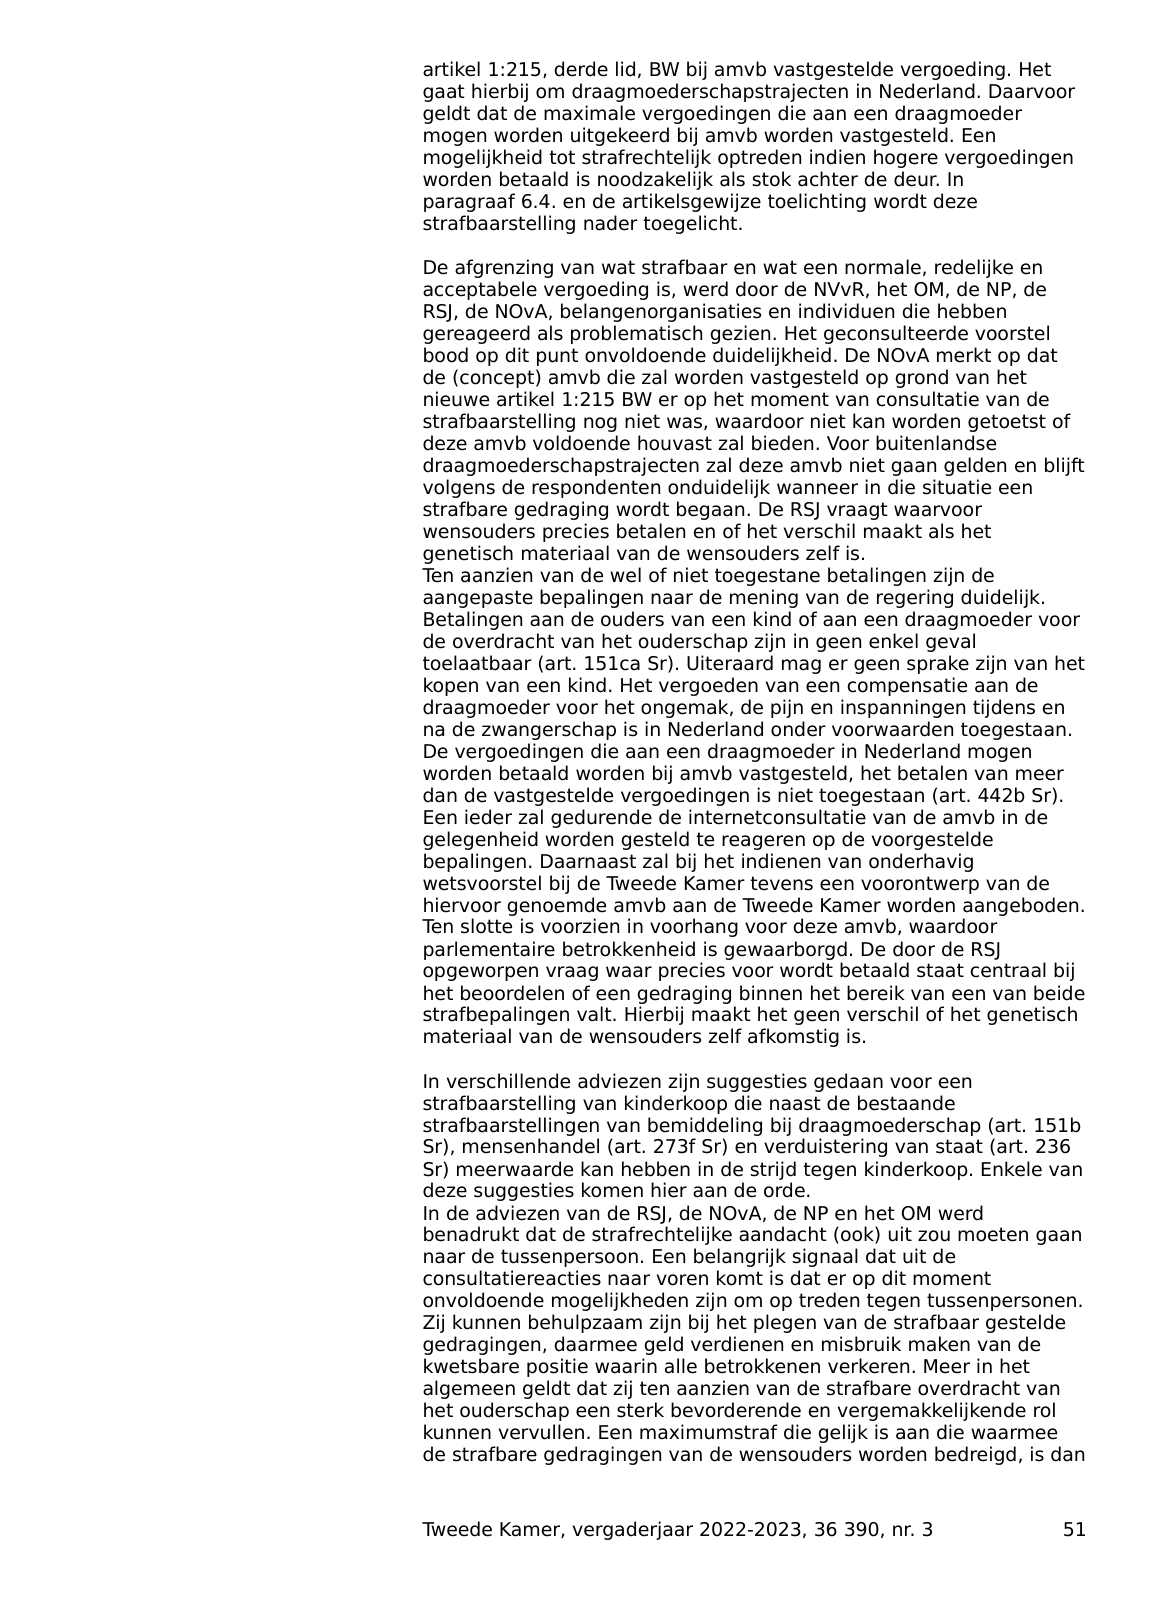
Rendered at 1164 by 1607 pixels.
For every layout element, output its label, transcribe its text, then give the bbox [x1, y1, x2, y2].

text In de adviezen van de RSJ, de NOvA, de NP en het OM werd benadrukt dat de strafrechtelijke aandacht (ook) uit zou moeten gaan naar de tussenpersoon. Een belangrijk signaal dat uit de consultatiereacties naar voren komt is dat er op dit moment onvoldoende mogelijkheden zijn om op treden tegen tussenpersonen. Zij kunnen behulpzaam zijn bij het plegen van de strafbaar gestelde gedragingen, daarmee geld verdienen en misbruik maken van de kwetsbare positie waarin alle betrokkenen verkeren. Meer in het algemeen geldt dat zij ten aanzien van de strafbare overdracht van het ouderschap een sterk bevorderende en vergemakkelijkende rol kunnen vervullen. Een maximumstraf die gelijk is aan die waarmee de strafbare gedragingen van de wensouders worden bedreigd, is dan [422, 1202, 1087, 1466]
text In verschillende adviezen zijn suggesties gedaan voor een strafbaarstelling van kinderkoop die naast de bestaande strafbaarstellingen van bemiddeling bij draagmoederschap (art. 151b Sr), mensenhandel (art. 273f Sr) en verduistering van staat (art. 236 Sr) meerwaarde kan hebben in de strijd tegen kinderkoop. Enkele van deze suggesties komen hier aan de orde. [422, 1071, 1087, 1202]
text De afgrenzing van wat strafbaar en wat een normale, redelijke en acceptabele vergoeding is, werd door de NVvR, het OM, de NP, de RSJ, de NOvA, belangenorganisaties en individuen die hebben gereageerd als problematisch gezien. Het geconsulteerde voorstel bood op dit punt onvoldoende duidelijkheid. De NOvA merkt op dat de (concept) amvb die zal worden vastgesteld op grond van het nieuwe artikel 1:215 BW er op het moment van consultatie van de strafbaarstelling nog niet was, waardoor niet kan worden getoetst of deze amvb voldoende houvast zal bieden. Voor buitenlandse draagmoederschapstrajecten zal deze amvb niet gaan gelden en blijft volgens de respondenten onduidelijk wanneer in die situatie een strafbare gedraging wordt begaan. De RSJ vraagt waarvoor wensouders precies betalen en of het verschil maakt als het genetisch materiaal van de wensouders zelf is. [422, 257, 1087, 565]
text artikel 1:215, derde lid, BW bij amvb vastgestelde vergoeding. Het gaat hierbij om draagmoederschapstrajecten in Nederland. Daarvoor geldt dat de maximale vergoedingen die aan een draagmoeder mogen worden uitgekeerd bij amvb worden vastgesteld. Een mogelijkheid tot strafrechtelijk optreden indien hogere vergoedingen worden betaald is noodzakelijk als stok achter de deur. In paragraaf 6.4. en de artikelsgewijze toelichting wordt deze strafbaarstelling nader toegelicht. [422, 59, 1087, 235]
text Ten aanzien van de wel of niet toegestane betalingen zijn de aangepaste bepalingen naar de mening van de regering duidelijk. Betalingen aan de ouders van een kind of aan een draagmoeder voor de overdracht van het ouderschap zijn in geen enkel geval toelaatbaar (art. 151ca Sr). Uiteraard mag er geen sprake zijn van het kopen van een kind. Het vergoeden van een compensatie aan de draagmoeder voor het ongemak, de pijn en inspanningen tijdens en na de zwangerschap is in Nederland onder voorwaarden toegestaan. De vergoedingen die aan een draagmoeder in Nederland mogen worden betaald worden bij amvb vastgesteld, het betalen van meer dan de vastgestelde vergoedingen is niet toegestaan (art. 442b Sr). Een ieder zal gedurende de internetconsultatie van de amvb in de gelegenheid worden gesteld te reageren op de voorgestelde bepalingen. Daarnaast zal bij het indienen van onderhavig wetsvoorstel bij de Tweede Kamer tevens een voorontwerp van de hiervoor genoemde amvb aan de Tweede Kamer worden aangeboden. Ten slotte is voorzien in voorhang voor deze amvb, waardoor parlementaire betrokkenheid is gewaarborgd. De door de RSJ opgeworpen vraag waar precies voor wordt betaald staat centraal bij het beoordelen of een gedraging binnen het bereik van een van beide strafbepalingen valt. Hierbij maakt het geen verschil of het genetisch materiaal van de wensouders zelf afkomstig is. [422, 565, 1087, 1048]
